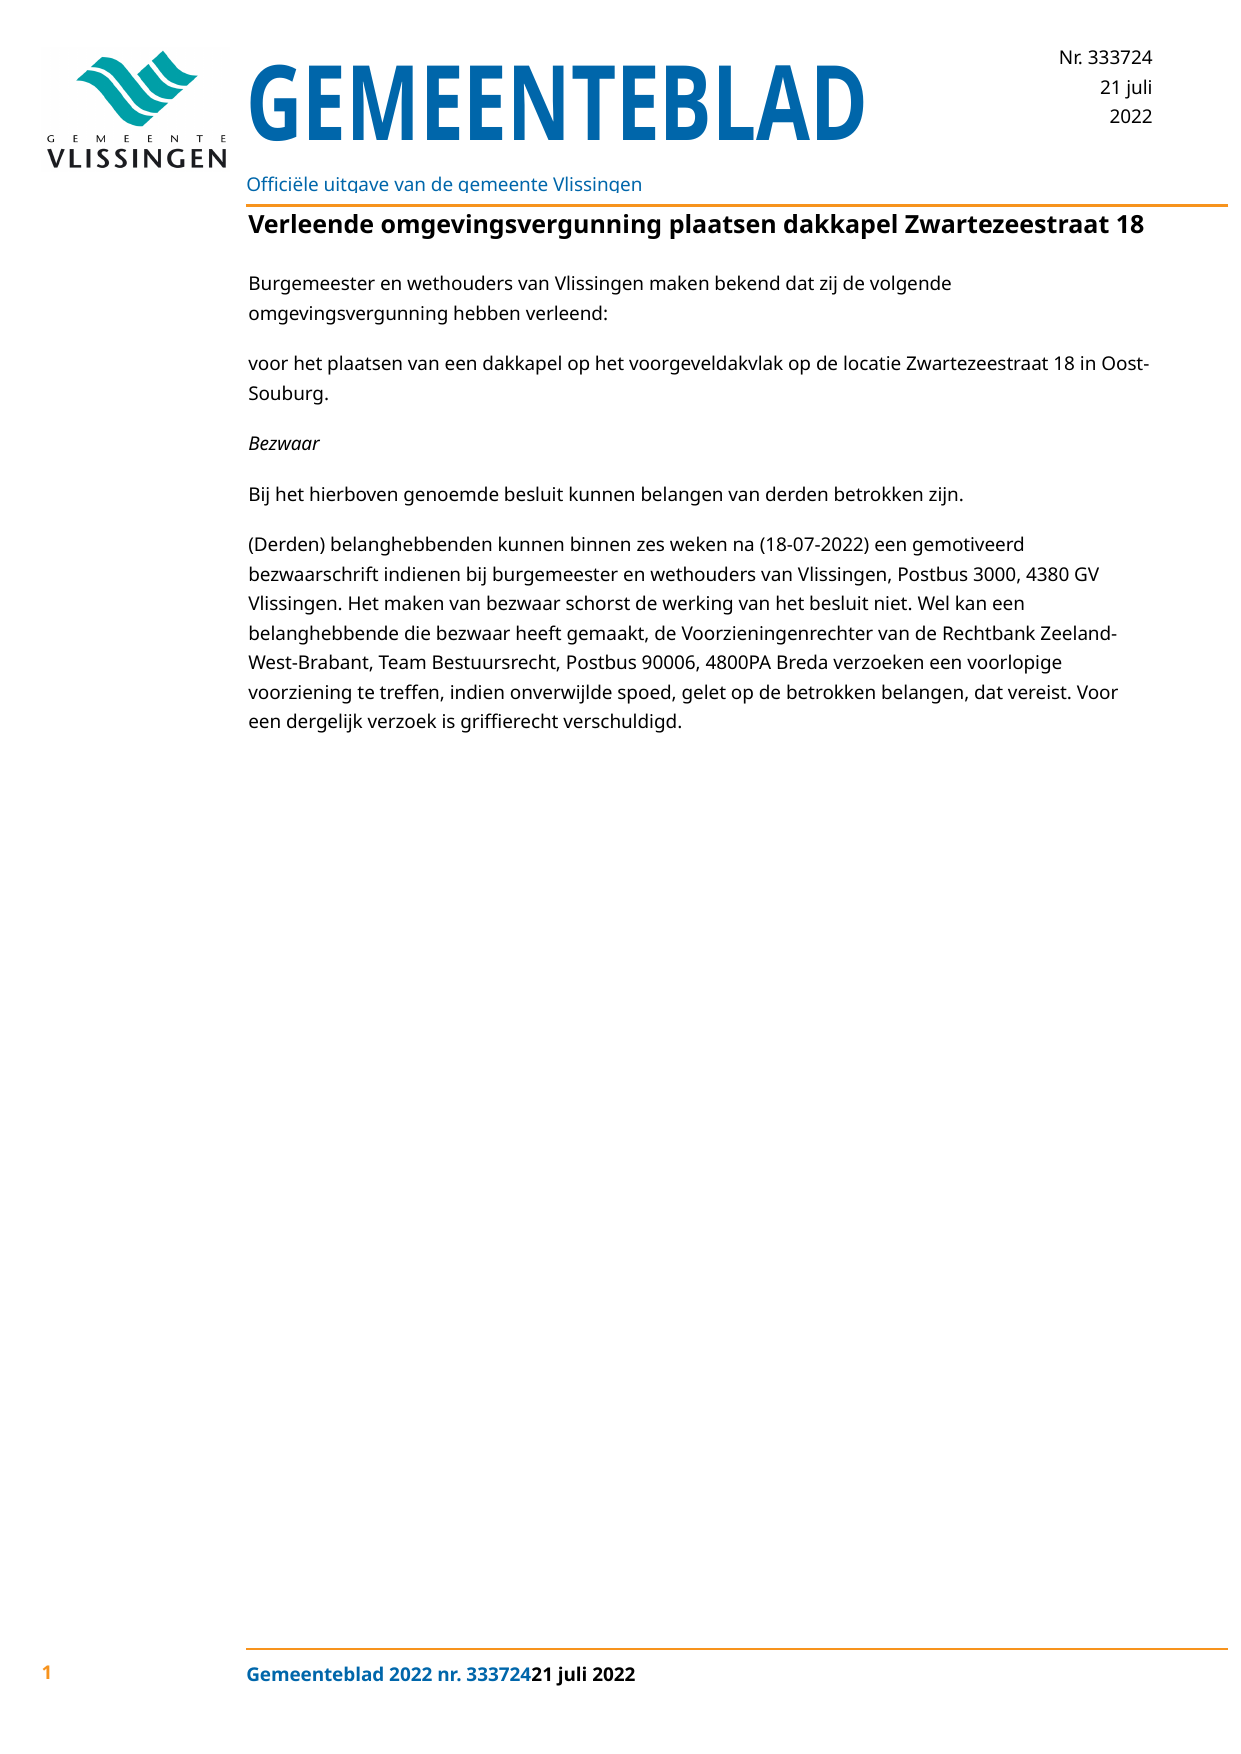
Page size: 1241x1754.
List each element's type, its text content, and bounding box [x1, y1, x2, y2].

text Bezwaar [248, 430, 1152, 456]
picture [41, 47, 231, 172]
text Verleende omgevingsvergunning plaatsen dakkapel Zwartezeestraat 18 [248, 207, 1152, 241]
text Burgemeester en wethouders van Vlissingen maken bekend dat zij de volgende omgevingsvergunning hebben verleend: [248, 270, 1152, 326]
text voor het plaatsen van een dakkapel op het voorgeveldakvlak op de locatie Zwartezeestraat 18 in Oost-Souburg. [248, 350, 1152, 406]
text Bij het hierboven genoemde besluit kunnen belangen van derden betrokken zijn. [248, 481, 1152, 506]
text (Derden) belanghebbenden kunnen binnen zes weken na (18-07-2022) een gemotiveerd bezwaarschrift indienen bij burgemeester en wethouders van Vlissingen, Postbus 3000, 4380 GV Vlissingen. Het maken van bezwaar schorst de werking van het besluit niet. Wel kan een belanghebbende die bezwaar heeft gemaakt, de Voorzieningenrechter van de Rechtbank Zeeland-West-Brabant, Team Bestuursrecht, Postbus 90006, 4800PA Breda verzoeken een voorlopige voorziening te treffen, indien onverwijlde spoed, gelet op de betrokken belangen, dat vereist. Voor een dergelijk verzoek is griffierecht verschuldigd. [248, 531, 1152, 734]
